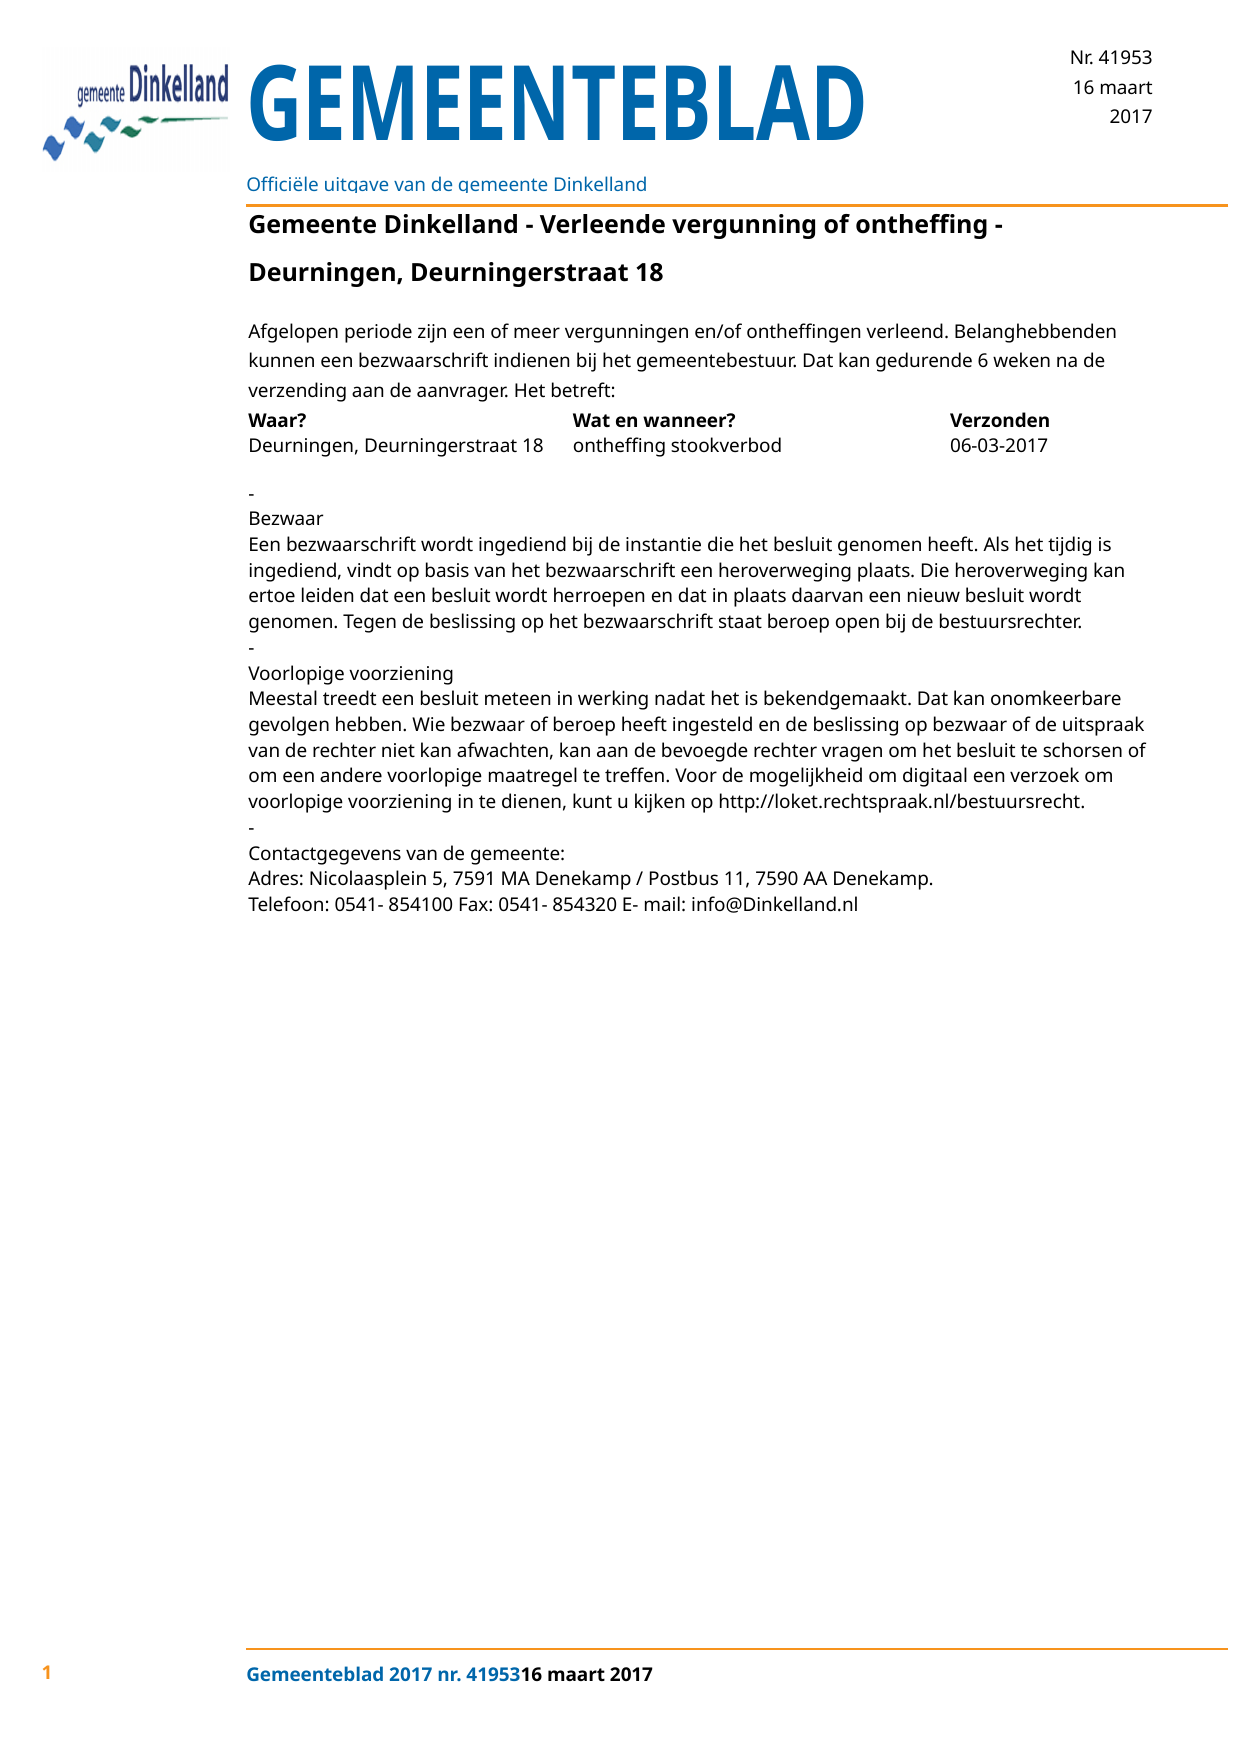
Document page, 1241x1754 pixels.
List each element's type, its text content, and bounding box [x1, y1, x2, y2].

text Afgelopen periode zijn een of meer vergunningen en/of ontheffingen verleend. Belanghebbenden kunnen een bezwaarschrift indienen bij het gemeentebestuur. Dat kan gedurende 6 weken na de verzending aan de aanvrager. Het betreft: [248, 318, 1152, 403]
text Telefoon: 0541- 854100 Fax: 0541- 854320 E- mail: info@Dinkelland.nl [248, 891, 1152, 917]
text - [248, 814, 1152, 840]
text Adres: Nicolaasplein 5, 7591 MA Denekamp / Postbus 11, 7590 AA Denekamp. [248, 866, 1152, 891]
text Gemeente Dinkelland - Verleende vergunning of ontheffing - Deurningen, Deurningerstraat 18 [248, 207, 1152, 288]
picture [41, 47, 231, 172]
text - [248, 634, 1152, 660]
text Meestal treedt een besluit meteen in werking nadat het is bekendgemaakt. Dat kan onomkeerbare gevolgen hebben. Wie bezwaar of beroep heeft ingesteld en de beslissing op bezwaar of de uitspraak van de rechter niet kan afwachten, kan aan de bevoegde rechter vragen om het besluit te schorsen of om een andere voorlopige maatregel te treffen. Voor de mogelijkheid om digitaal een verzoek om voorlopige voorziening in te dienen, kunt u kijken op http://loket.rechtspraak.nl/bestuursrecht. [248, 686, 1152, 814]
table_header Wat en wanneer? [573, 407, 950, 432]
text Bezwaar [248, 505, 1152, 531]
text Contactgegevens van de gemeente: [248, 840, 1152, 866]
text Voorlopige voorziening [248, 660, 1152, 686]
table_header Waar? [248, 407, 573, 432]
table_cell 06-03-2017 [950, 433, 1152, 458]
table_cell Deurningen, Deurningerstraat 18 [248, 433, 573, 458]
table_header Verzonden [950, 407, 1152, 432]
text Een bezwaarschrift wordt ingediend bij de instantie die het besluit genomen heeft. Als het tijdig is ingediend, vindt op basis van het bezwaarschrift een heroverweging plaats. Die heroverweging kan ertoe leiden dat een besluit wordt herroepen en dat in plaats daarvan een nieuw besluit wordt genomen. Tegen de beslissing op het bezwaarschrift staat beroep open bij de bestuursrechter. [248, 531, 1152, 634]
table_cell ontheffing stookverbod [573, 433, 950, 458]
text - [248, 480, 1152, 505]
